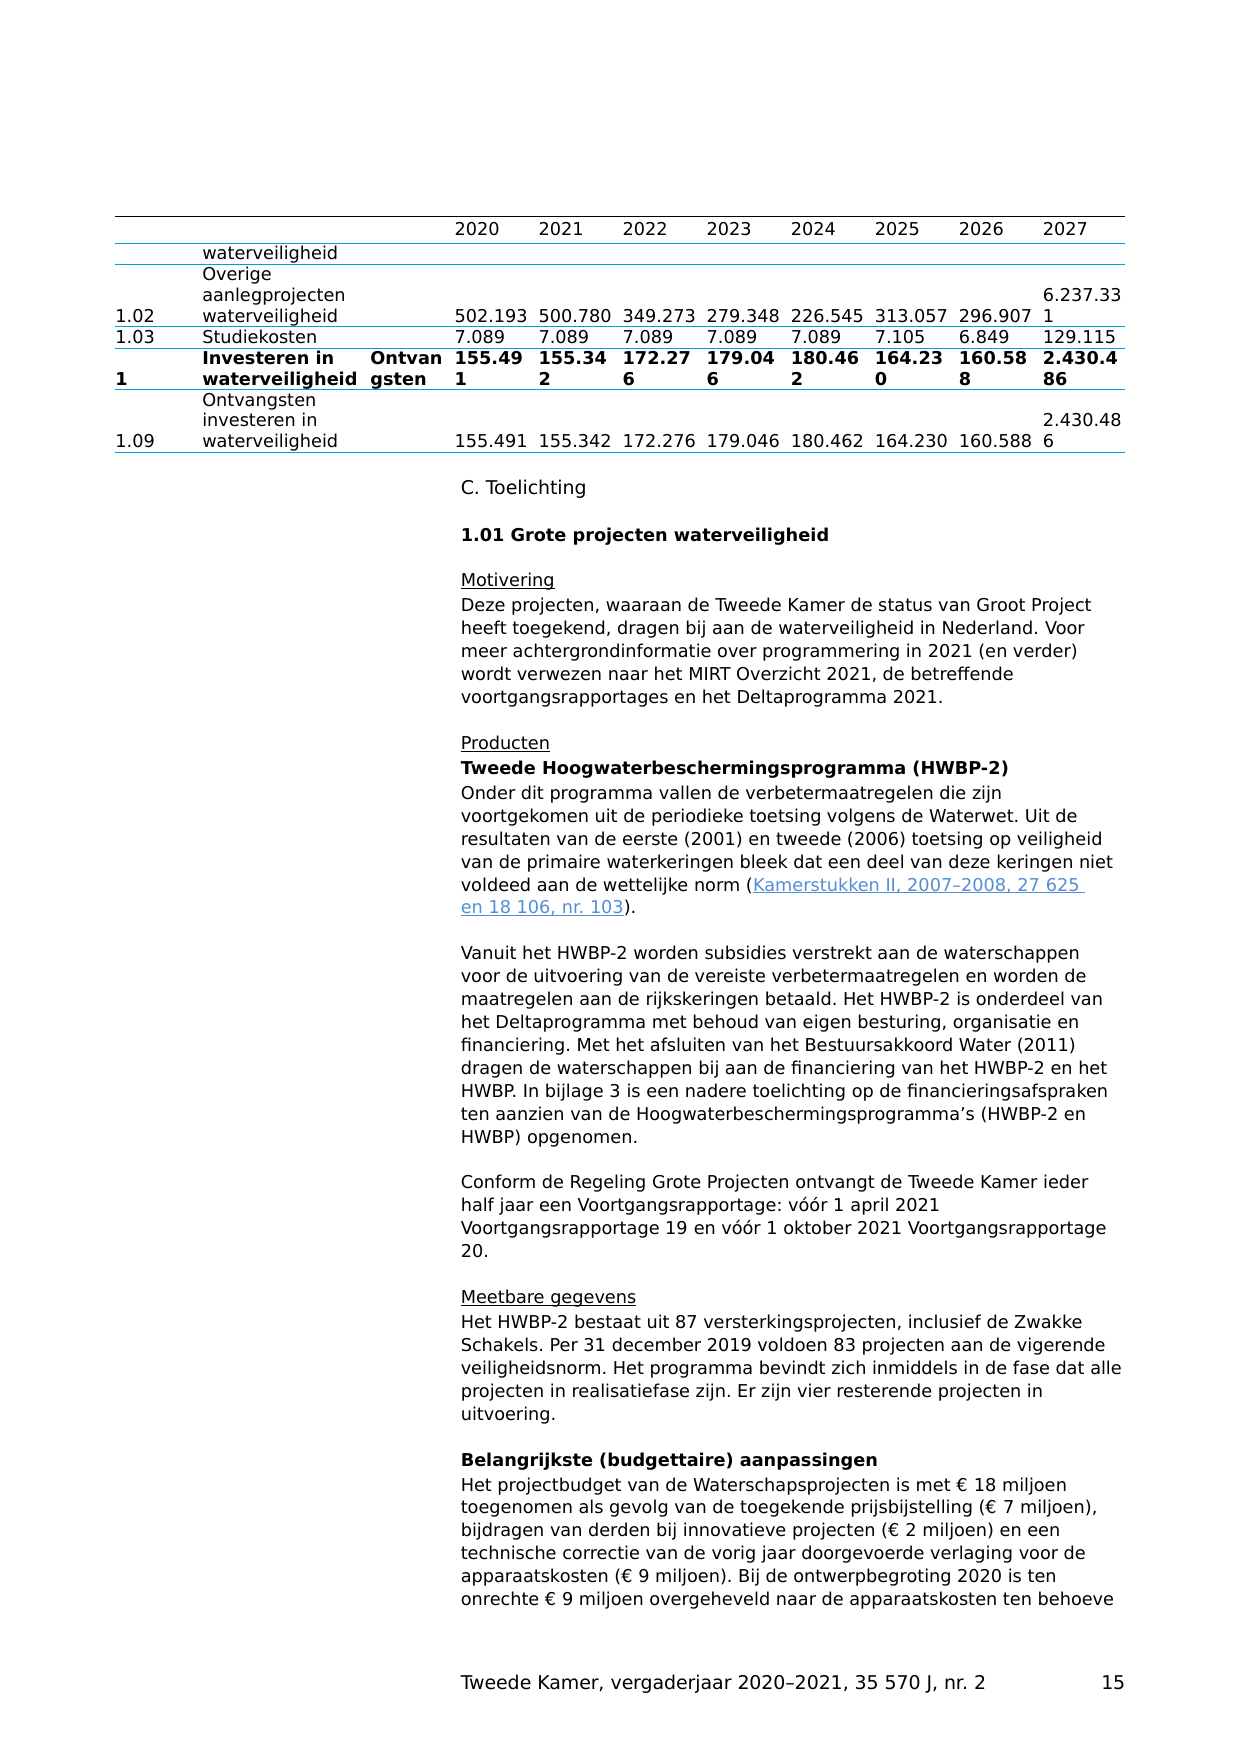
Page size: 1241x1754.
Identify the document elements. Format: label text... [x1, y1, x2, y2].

table_cell 160.588 [956, 349, 1040, 389]
table_header Artikel 1 Investeren in waterveiligheid (bedragen x € 1.000) [115, 191, 1125, 216]
table_cell [788, 244, 872, 264]
table_cell 1.02 [115, 265, 199, 326]
table_cell 2020 [451, 217, 535, 243]
table_cell [367, 390, 451, 452]
table_cell 2021 [535, 217, 619, 243]
table_cell 2025 [872, 217, 956, 243]
text Onder dit programma vallen de verbetermaatregelen die zijn voortgekomen uit de periodieke toetsing volgens de Waterwet. Uit de resultaten van de eerste (2001) en tweede (2006) toetsing op veiligheid van de primaire waterkeringen bleek dat een deel van deze keringen niet voldeed aan de wettelijke norm (Kamerstukken II, 2007–2008, 27 625 en 18 106, nr. 103). [461, 781, 1125, 918]
table_cell 6.237.331 [1040, 265, 1125, 326]
text Belangrijkste (budgettaire) aanpassingen [461, 1448, 1125, 1471]
table_cell 2023 [704, 217, 788, 243]
table_cell [367, 217, 451, 243]
table_cell [367, 327, 451, 347]
table_cell [115, 244, 199, 264]
table_cell 296.907 [956, 265, 1040, 326]
table_cell 7.089 [788, 327, 872, 347]
table_cell [620, 244, 703, 264]
table_cell 155.491 [451, 390, 535, 452]
table_cell 179.046 [704, 390, 788, 452]
table_cell 7.089 [620, 327, 703, 347]
text Deze projecten, waaraan de Tweede Kamer de status van Groot Project heeft toegekend, dragen bij aan de waterveiligheid in Nederland. Voor meer achtergrondinformatie over programmering in 2021 (en verder) wordt verwezen naar het MIRT Overzicht 2021, de betreffende voortgangsrapportages en het Deltaprogramma 2021. [461, 593, 1125, 708]
table_cell 180.462 [788, 349, 872, 389]
table_cell Ontvangsten [367, 349, 451, 389]
title C. Toelichting [461, 477, 1125, 499]
table_cell 180.462 [788, 390, 872, 452]
table_cell 7.089 [535, 327, 619, 347]
table_cell 1.03 [115, 327, 199, 347]
table_cell 7.089 [704, 327, 788, 347]
table_cell 179.046 [704, 349, 788, 389]
table_cell 313.057 [872, 265, 956, 326]
table_cell 279.348 [704, 265, 788, 326]
table_cell [872, 244, 956, 264]
table_cell Studiekosten [199, 327, 367, 347]
text Vanuit het HWBP-2 worden subsidies verstrekt aan de waterschappen voor de uitvoering van de vereiste verbetermaatregelen en worden de maatregelen aan de rijkskeringen betaald. Het HWBP-2 is onderdeel van het Deltaprogramma met behoud van eigen besturing, organisatie en financiering. Met het afsluiten van het Bestuursakkoord Water (2011) dragen de waterschappen bij aan de financiering van het HWBP-2 en het HWBP. In bijlage 3 is een nadere toelichting op de financieringsafspraken ten aanzien van de Hoogwaterbeschermingsprogramma’s (HWBP-2 en HWBP) opgenomen. [461, 941, 1125, 1148]
table_cell Ontvangsten investeren in waterveiligheid [199, 390, 367, 452]
table_cell [535, 244, 619, 264]
table_cell 500.780 [535, 265, 619, 326]
table_cell 502.193 [451, 265, 535, 326]
table_cell 172.276 [620, 390, 703, 452]
table_cell 2027 [1040, 217, 1125, 243]
table_cell 155.342 [535, 349, 619, 389]
table_cell [1040, 244, 1125, 264]
table_cell 172.276 [620, 349, 703, 389]
table_cell [367, 244, 451, 264]
table_cell 155.342 [535, 390, 619, 452]
table_cell 7.105 [872, 327, 956, 347]
table_cell [956, 244, 1040, 264]
text Conform de Regeling Grote Projecten ontvangt de Tweede Kamer ieder half jaar een Voortgangsrapportage: vóór 1 april 2021 Voortgangsrapportage 19 en vóór 1 oktober 2021 Voortgangsrapportage 20. [461, 1171, 1125, 1262]
table_cell 2022 [620, 217, 703, 243]
table_cell 160.588 [956, 390, 1040, 452]
text Tweede Hoogwaterbeschermingsprogramma (HWBP-2) [461, 756, 1125, 779]
text 1.01 Grote projecten waterveiligheid [461, 523, 1125, 546]
table_cell [115, 217, 367, 243]
table_cell 164.230 [872, 390, 956, 452]
table_cell 129.115 [1040, 327, 1125, 347]
table_cell 7.089 [451, 327, 535, 347]
table_cell waterveiligheid [199, 244, 367, 264]
table_cell 1.09 [115, 390, 199, 452]
table_cell 2026 [956, 217, 1040, 243]
table_cell [451, 244, 535, 264]
text Motivering [461, 568, 1125, 591]
table_cell Investeren in waterveiligheid [199, 349, 367, 389]
table_cell [367, 265, 451, 326]
text Meetbare gegevens [461, 1285, 1125, 1308]
table_cell 1 [115, 349, 199, 389]
table_cell 2.430.486 [1040, 349, 1125, 389]
text Het projectbudget van de Waterschapsprojecten is met € 18 miljoen toegenomen als gevolg van de toegekende prijsbijstelling (€ 7 miljoen), bijdragen van derden bij innovatieve projecten (€ 2 miljoen) en een technische correctie van de vorig jaar doorgevoerde verlaging voor de apparaatskosten (€ 9 miljoen). Bij de ontwerpbegroting 2020 is ten onrechte € 9 miljoen overgeheveld naar de apparaatskosten ten behoeve [461, 1473, 1125, 1610]
text Producten [461, 731, 1125, 754]
table_cell 226.545 [788, 265, 872, 326]
table_cell 155.491 [451, 349, 535, 389]
text Het HWBP-2 bestaat uit 87 versterkingsprojecten, inclusief de Zwakke Schakels. Per 31 december 2019 voldoen 83 projecten aan de vigerende veiligheidsnorm. Het programma bevindt zich inmiddels in de fase dat alle projecten in realisatiefase zijn. Er zijn vier resterende projecten in uitvoering. [461, 1310, 1125, 1425]
table_cell 349.273 [620, 265, 703, 326]
table_cell Overige aanlegprojecten waterveiligheid [199, 265, 367, 326]
table_cell 164.230 [872, 349, 956, 389]
table_cell 2.430.486 [1040, 390, 1125, 452]
table_cell 2024 [788, 217, 872, 243]
table_cell 6.849 [956, 327, 1040, 347]
table_cell [704, 244, 788, 264]
